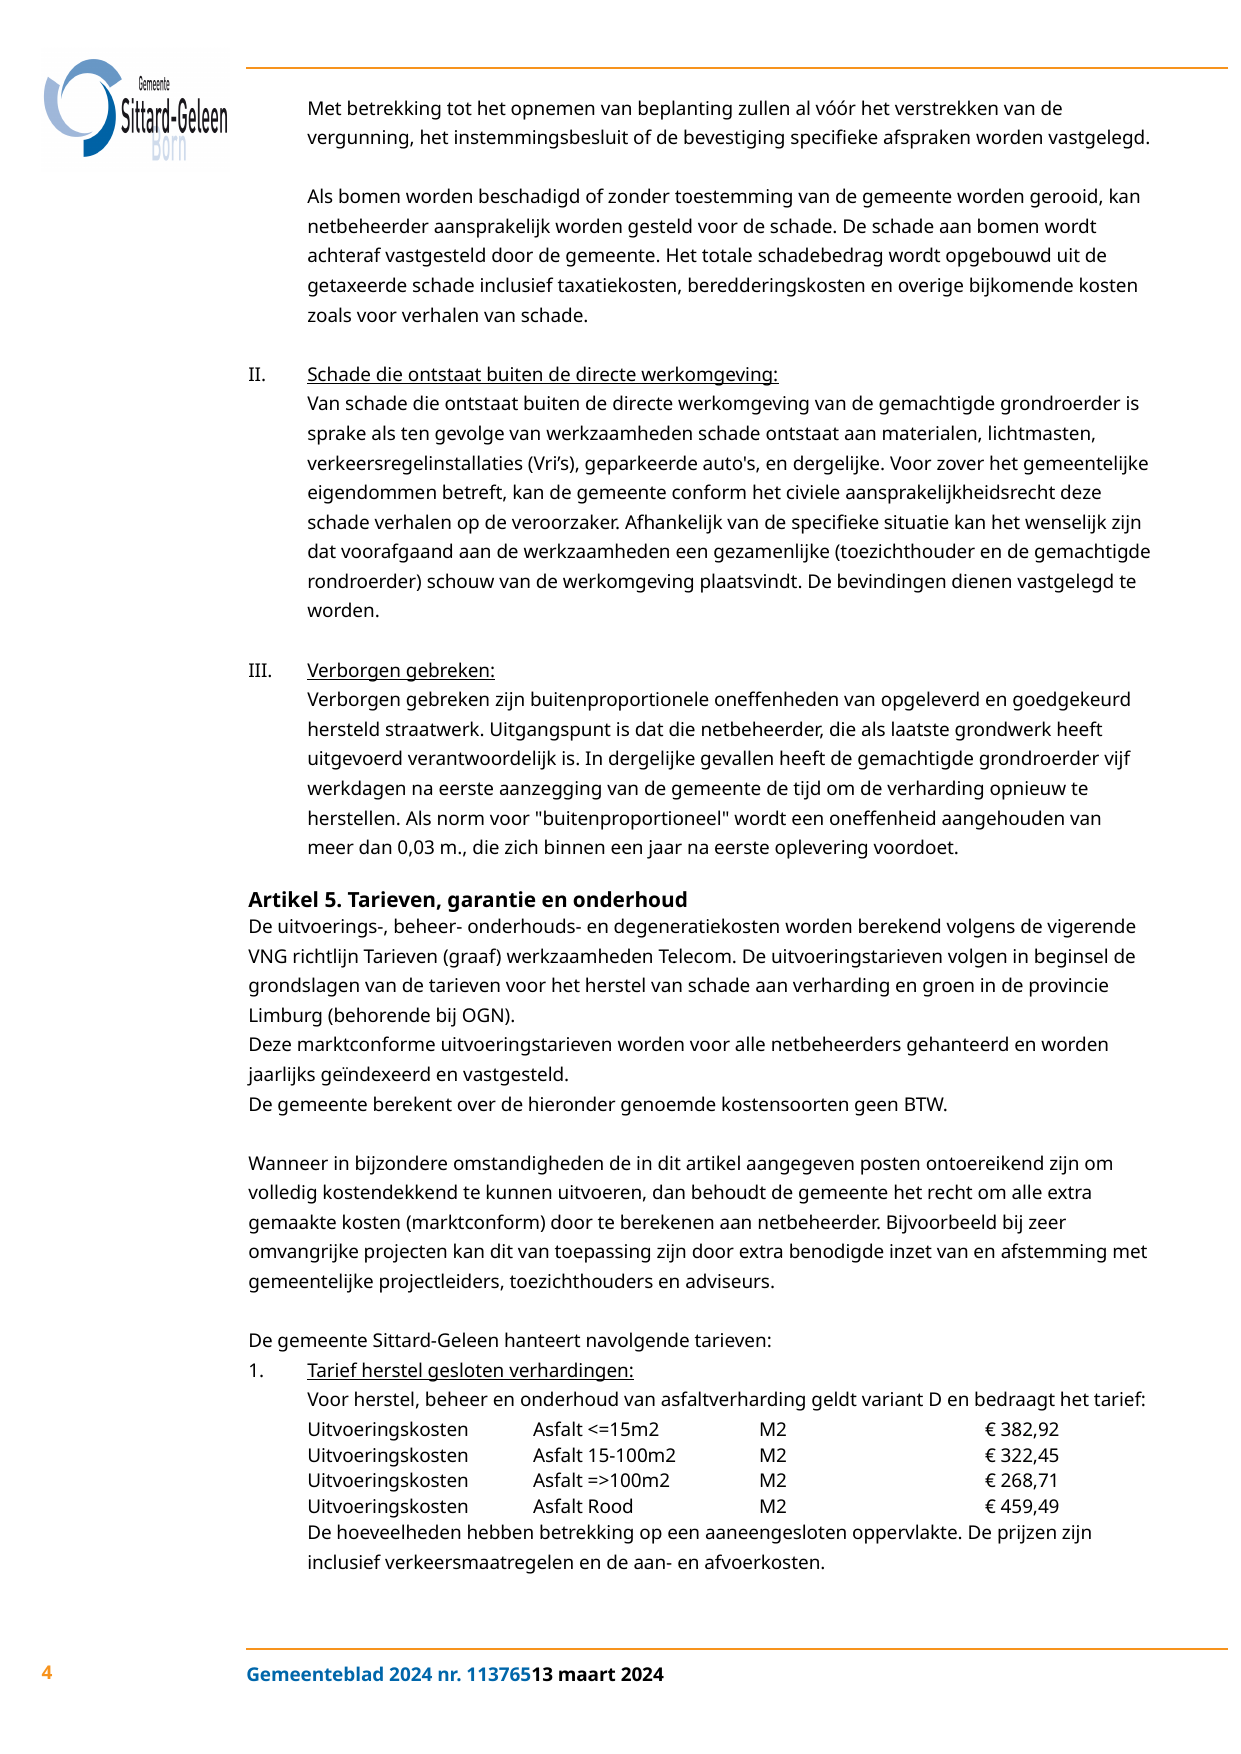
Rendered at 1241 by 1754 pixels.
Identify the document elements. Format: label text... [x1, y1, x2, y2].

list Tarief herstel gesloten verhardingen: [248, 1357, 1152, 1383]
text Artikel 5. Tarieven, garantie en onderhoud [248, 885, 1152, 913]
table_header M2 [759, 1416, 985, 1442]
table_cell € 268,71 [985, 1468, 1211, 1493]
table_cell Asfalt Rood [533, 1494, 759, 1519]
table_cell Asfalt =>100m2 [533, 1468, 759, 1493]
list Voor herstel, beheer en onderhoud van asfaltverharding geldt variant D en bedraagt het tarief: [248, 1387, 1152, 1412]
table_cell Uitvoeringskosten [307, 1494, 533, 1519]
table_header Uitvoeringskosten [307, 1416, 533, 1442]
table_header Asfalt <=15m2 [533, 1416, 759, 1442]
table_cell € 322,45 [985, 1442, 1211, 1468]
list Als bomen worden beschadigd of zonder toestemming van de gemeente worden gerooid, kan netbeheerder aansprakelijk worden gesteld voor de schade. De schade aan bomen wordt achteraf vastgesteld door de gemeente. Het totale schadebedrag wordt opgebouwd uit de getaxeerde schade inclusief taxatiekosten, beredderingskosten en overige bijkomende kosten zoals voor verhalen van schade. [248, 183, 1152, 328]
table_cell M2 [759, 1442, 985, 1468]
table_cell Uitvoeringskosten [307, 1468, 533, 1493]
list Schade die ontstaat buiten de directe werkomgeving: [248, 361, 1152, 387]
list De hoeveelheden hebben betrekking op een aaneengesloten oppervlakte. De prijzen zijn inclusief verkeersmaatregelen en de aan- en afvoerkosten. [248, 1519, 1152, 1574]
table_cell M2 [759, 1468, 985, 1493]
table_cell M2 [759, 1494, 985, 1519]
table_cell € 459,49 [985, 1494, 1211, 1519]
list Verborgen gebreken zijn buitenproportionele oneffenheden van opgeleverd en goedgekeurd hersteld straatwerk. Uitgangspunt is dat die netbeheerder, die als laatste grondwerk heeft uitgevoerd verantwoordelijk is. In dergelijke gevallen heeft de gemachtigde grondroerder vijf werkdagen na eerste aanzegging van de gemeente de tijd om de verharding opnieuw te herstellen. Als norm voor "buitenproportioneel" wordt een oneffenheid aangehouden van meer dan 0,03 m., die zich binnen een jaar na eerste oplevering voordoet. [248, 686, 1152, 860]
table_cell Uitvoeringskosten [307, 1442, 533, 1468]
text De gemeente berekent over de hieronder genoemde kostensoorten geen BTW. [248, 1091, 1152, 1116]
text De gemeente Sittard-Geleen hanteert navolgende tarieven: [248, 1327, 1152, 1353]
list Van schade die ontstaat buiten de directe werkomgeving van de gemachtigde grondroerder is sprake als ten gevolge van werkzaamheden schade ontstaat aan materialen, lichtmasten, verkeersregelinstallaties (Vri’s), geparkeerde auto's, en dergelijke. Voor zover het gemeentelijke eigendommen betreft, kan de gemeente conform het civiele aansprakelijkheidsrecht deze schade verhalen op de veroorzaker. Afhankelijk van de specifieke situatie kan het wenselijk zijn dat voorafgaand aan de werkzaamheden een gezamenlijke (toezichthouder en de gemachtigde rondroerder) schouw van de werkomgeving plaatsvindt. De bevindingen dienen vastgelegd te worden. [248, 391, 1152, 623]
text De uitvoerings-, beheer- onderhouds- en degeneratiekosten worden berekend volgens de vigerende VNG richtlijn Tarieven (graaf) werkzaamheden Telecom. De uitvoeringstarieven volgen in beginsel de grondslagen van de tarieven voor het herstel van schade aan verharding en groen in de provincie Limburg (behorende bij OGN). [248, 913, 1152, 1028]
text Wanneer in bijzondere omstandigheden de in dit artikel aangegeven posten ontoereikend zijn om volledig kostendekkend te kunnen uitvoeren, dan behoudt de gemeente het recht om alle extra gemaakte kosten (marktconform) door te berekenen aan netbeheerder. Bijvoorbeeld bij zeer omvangrijke projecten kan dit van toepassing zijn door extra benodigde inzet van en afstemming met gemeentelijke projectleiders, toezichthouders en adviseurs. [248, 1150, 1152, 1294]
picture [41, 47, 231, 172]
table_header € 382,92 [985, 1416, 1211, 1442]
table_cell Asfalt 15-100m2 [533, 1442, 759, 1468]
text Deze marktconforme uitvoeringstarieven worden voor alle netbeheerders gehanteerd en worden jaarlijks geïndexeerd en vastgesteld. [248, 1032, 1152, 1087]
list Met betrekking tot het opnemen van beplanting zullen al vóór het verstrekken van de vergunning, het instemmingsbesluit of de bevestiging specifieke afspraken worden vastgelegd. [248, 95, 1152, 150]
list Verborgen gebreken: [248, 657, 1152, 683]
